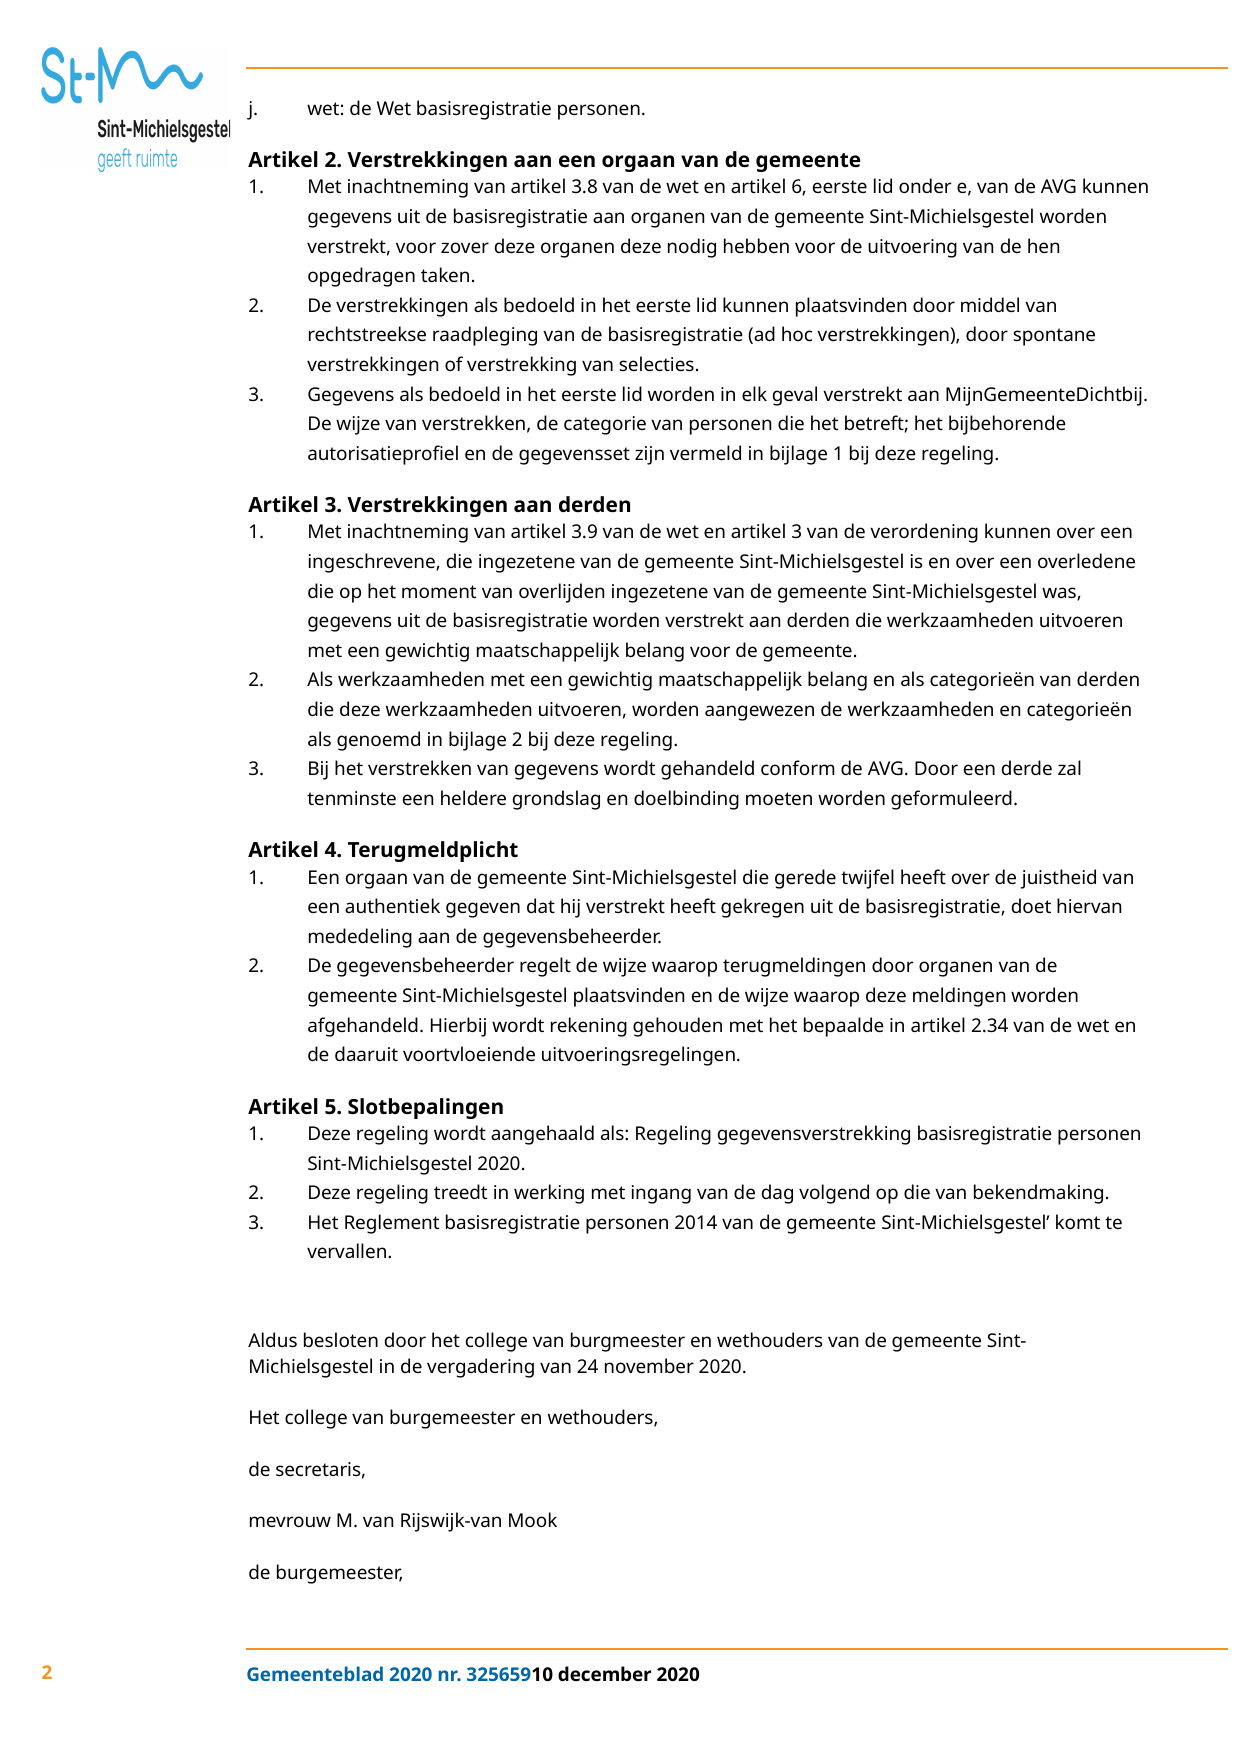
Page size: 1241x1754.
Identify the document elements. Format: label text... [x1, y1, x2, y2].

text mevrouw M. van Rijswijk-van Mook [248, 1507, 1152, 1533]
list Het Reglement basisregistratie personen 2014 van de gemeente Sint-Michielsgestel’ komt te vervallen. [248, 1209, 1152, 1264]
text Artikel 4. Terugmeldplicht [248, 835, 1152, 864]
list Deze regeling treedt in werking met ingang van de dag volgend op die van bekendmaking. [248, 1179, 1152, 1205]
text Artikel 3. Verstrekkingen aan derden [248, 490, 1152, 519]
text Artikel 5. Slotbepalingen [248, 1092, 1152, 1120]
text de burgemeester, [248, 1559, 1152, 1584]
list wet: de Wet basisregistratie personen. [248, 95, 1152, 121]
list Met inachtneming van artikel 3.9 van de wet en artikel 3 van de verordening kunnen over een ingeschrevene, die ingezetene van de gemeente Sint-Michielsgestel is en over een overledene die op het moment van overlijden ingezetene van de gemeente Sint-Michielsgestel was, gegevens uit de basisregistratie worden verstrekt aan derden die werkzaamheden uitvoeren met een gewichtig maatschappelijk belang voor de gemeente. [248, 519, 1152, 663]
text Het college van burgemeester en wethouders, [248, 1404, 1152, 1430]
list Gegevens als bedoeld in het eerste lid worden in elk geval verstrekt aan MijnGemeenteDichtbij. De wijze van verstrekken, de categorie van personen die het betreft; het bijbehorende autorisatieprofiel en de gegevensset zijn vermeld in bijlage 1 bij deze regeling. [248, 381, 1152, 466]
list Een orgaan van de gemeente Sint-Michielsgestel die gerede twijfel heeft over de juistheid van een authentiek gegeven dat hij verstrekt heeft gekregen uit de basisregistratie, doet hiervan mededeling aan de gegevensbeheerder. [248, 864, 1152, 949]
list Als werkzaamheden met een gewichtig maatschappelijk belang en als categorieën van derden die deze werkzaamheden uitvoeren, worden aangewezen de werkzaamheden en categorieën als genoemd in bijlage 2 bij deze regeling. [248, 667, 1152, 752]
list De verstrekkingen als bedoeld in het eerste lid kunnen plaatsvinden door middel van rechtstreekse raadpleging van de basisregistratie (ad hoc verstrekkingen), door spontane verstrekkingen of verstrekking van selecties. [248, 292, 1152, 377]
list De gegevensbeheerder regelt de wijze waarop terugmeldingen door organen van de gemeente Sint-Michielsgestel plaatsvinden en de wijze waarop deze meldingen worden afgehandeld. Hierbij wordt rekening gehouden met het bepaalde in artikel 2.34 van de wet en de daaruit voortvloeiende uitvoeringsregelingen. [248, 953, 1152, 1067]
list Deze regeling wordt aangehaald als: Regeling gegevensverstrekking basisregistratie personen Sint-Michielsgestel 2020. [248, 1120, 1152, 1176]
text Aldus besloten door het college van burgmeester en wethouders van de gemeente Sint-Michielsgestel in de vergadering van 24 november 2020. [248, 1327, 1152, 1379]
list Bij het verstrekken van gegevens wordt gehandeld conform de AVG. Door een derde zal tenminste een heldere grondslag en doelbinding moeten worden geformuleerd. [248, 755, 1152, 811]
list Met inachtneming van artikel 3.8 van de wet en artikel 6, eerste lid onder e, van de AVG kunnen gegevens uit de basisregistratie aan organen van de gemeente Sint-Michielsgestel worden verstrekt, voor zover deze organen deze nodig hebben voor de uitvoering van de hen opgedragen taken. [248, 174, 1152, 288]
picture [41, 47, 231, 172]
text de secretaris, [248, 1456, 1152, 1482]
text Artikel 2. Verstrekkingen aan een orgaan van de gemeente [248, 145, 1152, 174]
